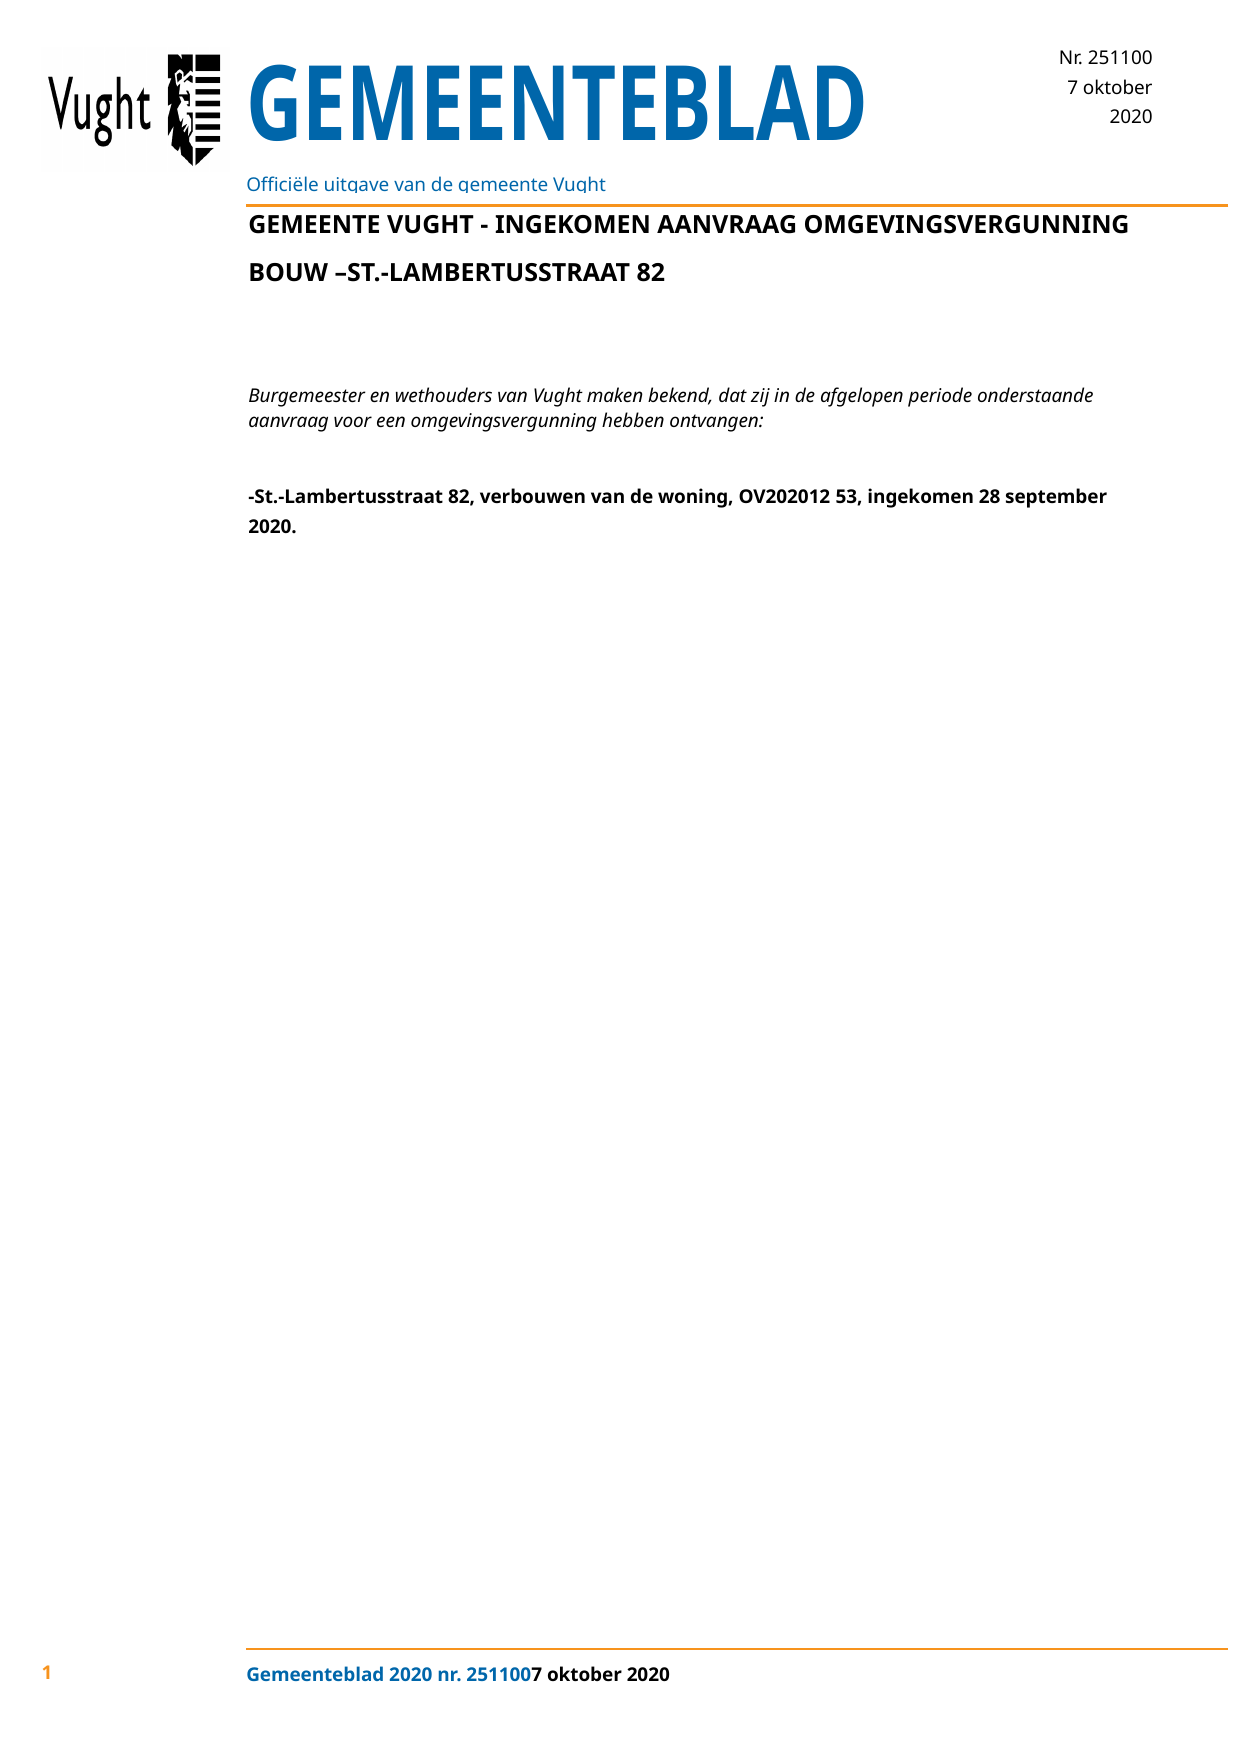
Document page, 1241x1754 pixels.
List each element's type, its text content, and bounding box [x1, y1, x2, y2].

text -St.-Lambertusstraat 82, verbouwen van de woning, OV202012 53, ingekomen 28 september 2020. [248, 484, 1152, 539]
text Burgemeester en wethouders van Vught maken bekend, dat zij in de afgelopen periode onderstaande aanvraag voor een omgevingsvergunning hebben ontvangen: [248, 382, 1152, 433]
picture [41, 47, 231, 172]
text GEMEENTE VUGHT - INGEKOMEN AANVRAAG OMGEVINGSVERGUNNING BOUW –ST.-LAMBERTUSSTRAAT 82 [248, 207, 1152, 288]
